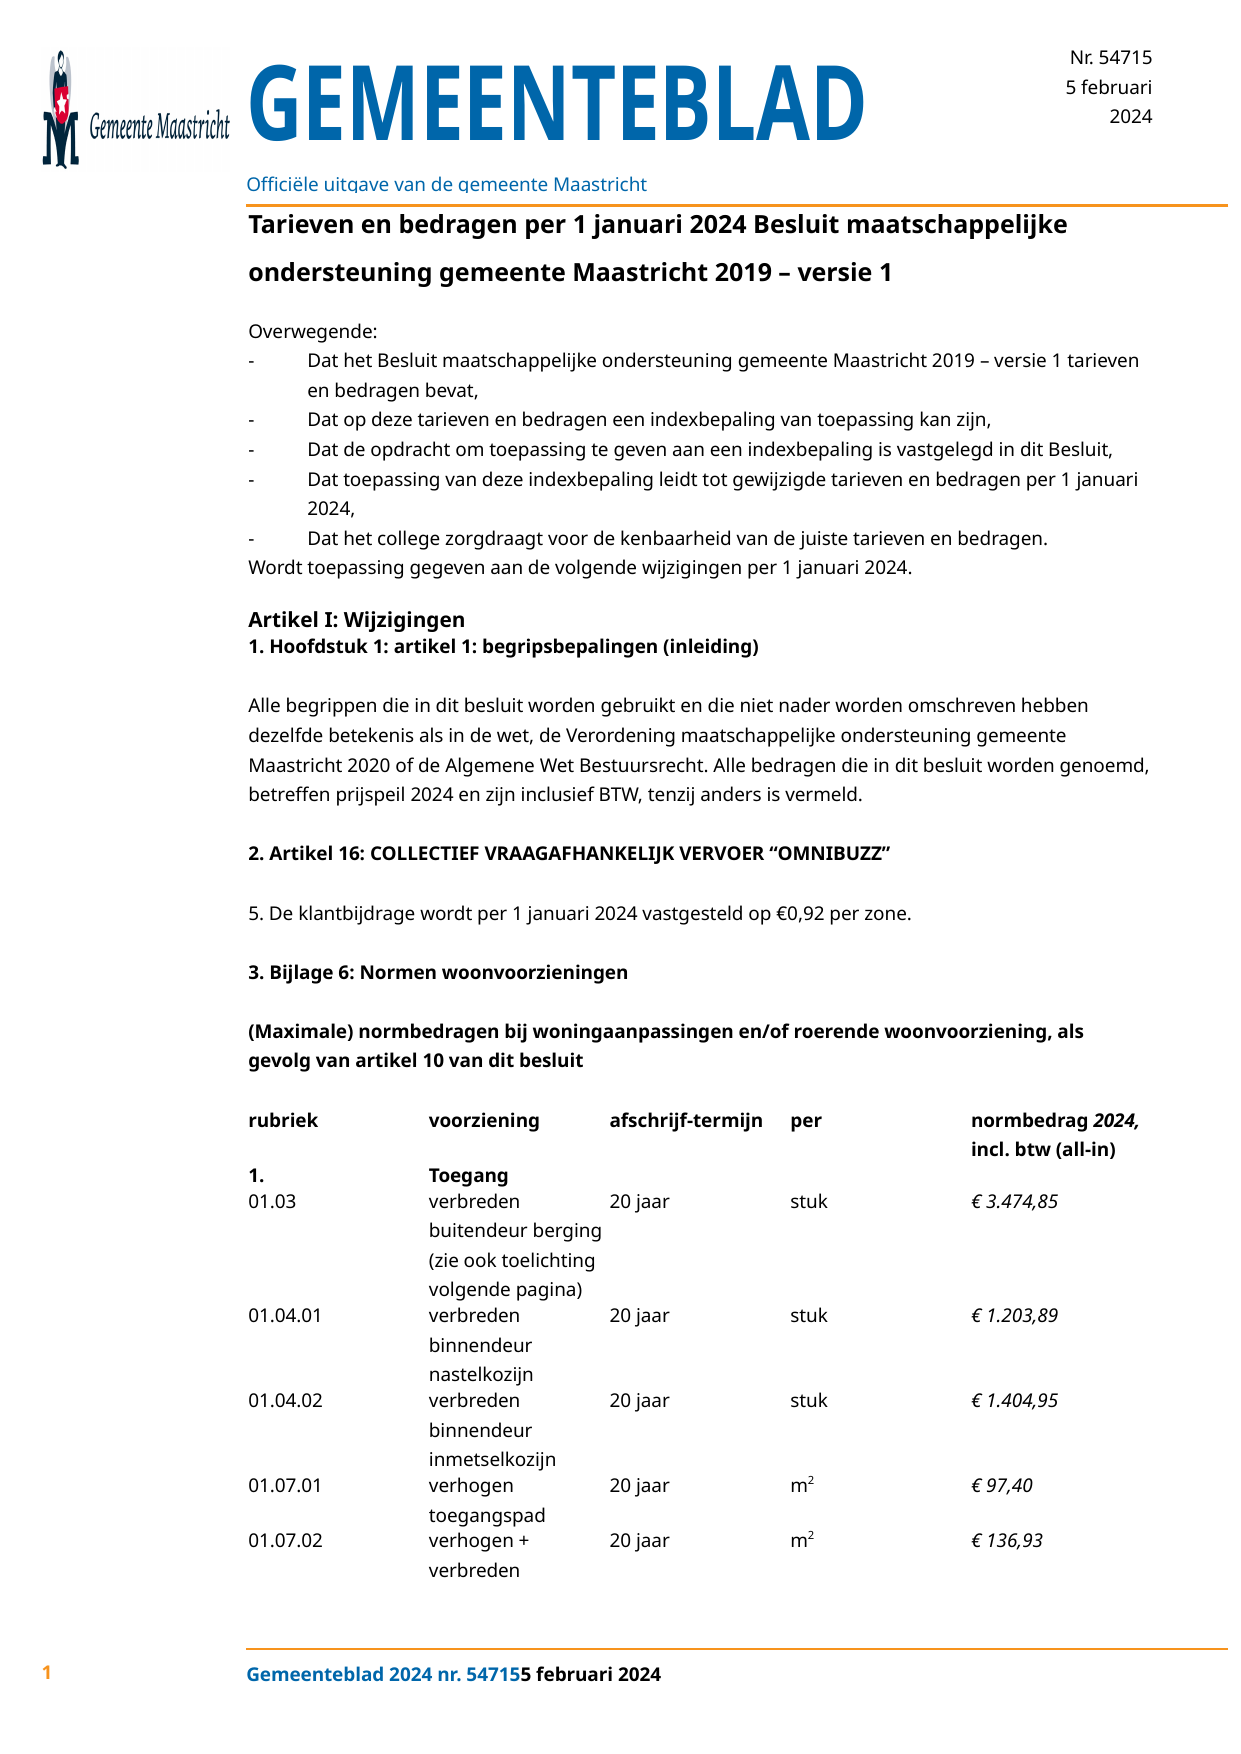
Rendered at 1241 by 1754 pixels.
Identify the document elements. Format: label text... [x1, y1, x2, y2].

table_header normbedrag 2024, incl. btw (all-in) [971, 1107, 1152, 1162]
text Overwegende: [248, 318, 1152, 344]
text 3. Bijlage 6: Normen woonvoorzieningen [248, 959, 1152, 984]
text Alle begrippen die in dit besluit worden gebruikt en die niet nader worden omschreven hebben dezelfde betekenis als in de wet, de Verordening maatschappelijke ondersteuning gemeente Maastricht 2020 of de Algemene Wet Bestuursrecht. Alle bedragen die in dit besluit worden genoemd, betreffen prijspeil 2024 en zijn inclusief BTW, tenzij anders is vermeld. [248, 693, 1152, 807]
table_cell verbreden binnendeur inmetselkozijn [429, 1387, 609, 1472]
table_header voorziening [429, 1107, 609, 1162]
text 2. Artikel 16: COLLECTIEF VRAAGAFHANKELIJK VERVOER “OMNIBUZZ” [248, 841, 1152, 866]
table_cell stuk [790, 1303, 971, 1387]
text Wordt toepassing gegeven aan de volgende wijzigingen per 1 januari 2024. [248, 554, 1152, 580]
table_cell € 1.404,95 [971, 1387, 1152, 1472]
list Dat op deze tarieven en bedragen een indexbepaling van toepassing kan zijn, [248, 407, 1152, 432]
table_cell 20 jaar [609, 1303, 790, 1387]
table_cell 20 jaar [609, 1188, 790, 1302]
list Dat het college zorgdraagt voor de kenbaarheid van de juiste tarieven en bedragen. [248, 525, 1152, 551]
table_cell 20 jaar [609, 1472, 790, 1527]
table_cell verbreden binnendeur nastelkozijn [429, 1303, 609, 1387]
table_cell stuk [790, 1188, 971, 1302]
table_cell 20 jaar [609, 1387, 790, 1472]
list Dat het Besluit maatschappelijke ondersteuning gemeente Maastricht 2019 – versie 1 tarieven en bedragen bevat, [248, 347, 1152, 403]
table_cell verbreden buitendeur berging (zie ook toelichting volgende pagina) [429, 1188, 609, 1302]
text 5. De klantbijdrage wordt per 1 januari 2024 vastgesteld op €0,92 per zone. [248, 900, 1152, 925]
table_cell € 97,40 [971, 1472, 1152, 1527]
table_header per [790, 1107, 971, 1162]
text 1. Hoofdstuk 1: artikel 1: begripsbepalingen (inleiding) [248, 633, 1152, 659]
table_cell 1. [248, 1162, 429, 1188]
text Artikel I: Wijzigingen [248, 605, 1152, 633]
table_cell verhogen + verbreden [429, 1528, 609, 1583]
table_cell 20 jaar [609, 1528, 790, 1583]
table_cell € 136,93 [971, 1528, 1152, 1583]
table_cell € 1.203,89 [971, 1303, 1152, 1387]
list Dat toepassing van deze indexbepaling leidt tot gewijzigde tarieven en bedragen per 1 januari 2024, [248, 466, 1152, 521]
table_cell verhogen toegangspad [429, 1472, 609, 1527]
table_cell 01.03 [248, 1188, 429, 1302]
table_cell m2 [790, 1528, 971, 1583]
table_header afschrijf-termijn [609, 1107, 790, 1162]
table_cell 01.07.01 [248, 1472, 429, 1527]
picture [41, 47, 231, 172]
text (Maximale) normbedragen bij woningaanpassingen en/of roerende woonvoorziening, als gevolg van artikel 10 van dit besluit [248, 1018, 1152, 1073]
table_cell Toegang [429, 1162, 971, 1188]
table_cell [971, 1162, 1152, 1188]
text Tarieven en bedragen per 1 januari 2024 Besluit maatschappelijke ondersteuning gemeente Maastricht 2019 – versie 1 [248, 207, 1152, 288]
table_cell 01.07.02 [248, 1528, 429, 1583]
list Dat de opdracht om toepassing te geven aan een indexbepaling is vastgelegd in dit Besluit, [248, 436, 1152, 462]
table_cell stuk [790, 1387, 971, 1472]
table_header rubriek [248, 1107, 429, 1162]
table_cell 01.04.02 [248, 1387, 429, 1472]
table_cell m2 [790, 1472, 971, 1527]
table_cell € 3.474,85 [971, 1188, 1152, 1302]
table_cell 01.04.01 [248, 1303, 429, 1387]
